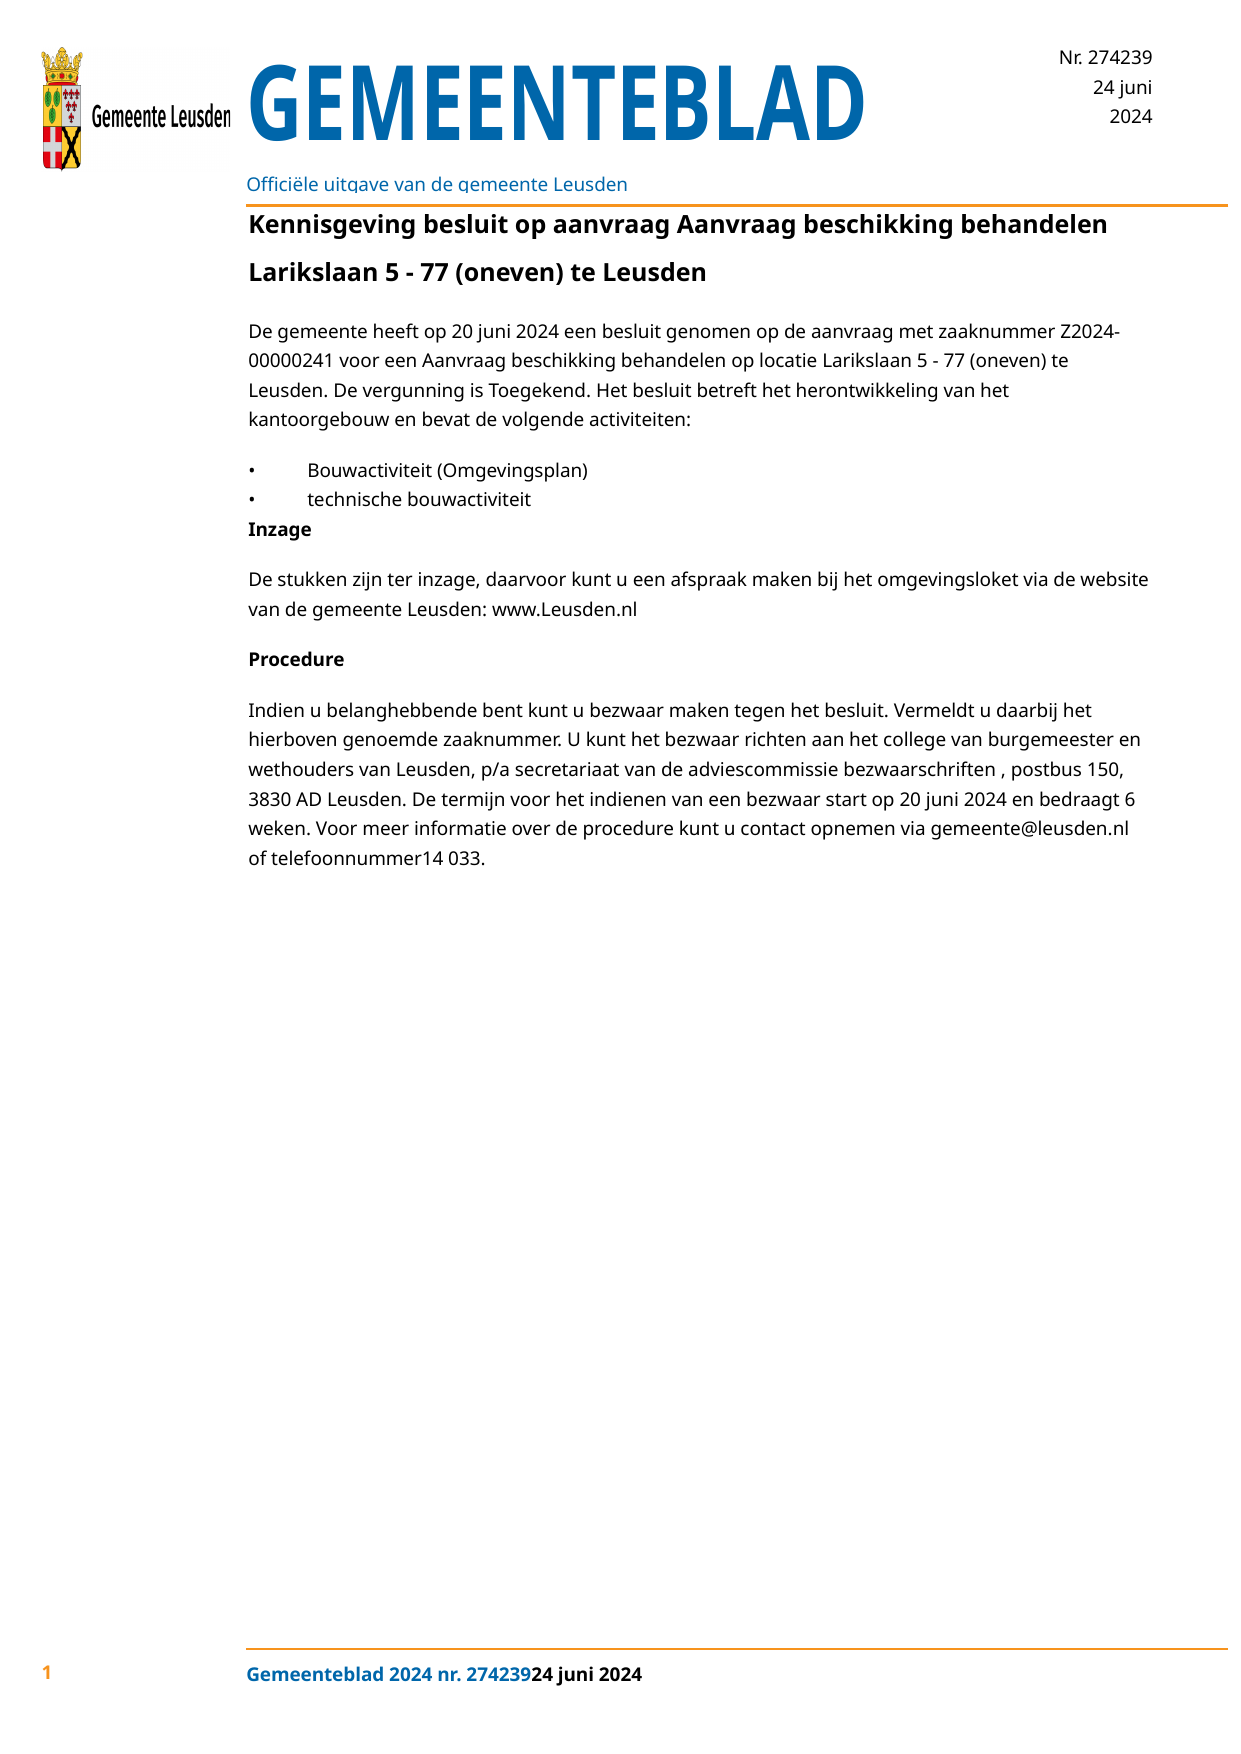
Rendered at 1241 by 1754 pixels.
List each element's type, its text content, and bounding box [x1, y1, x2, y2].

text Indien u belanghebbende bent kunt u bezwaar maken tegen het besluit. Vermeldt u daarbij het hierboven genoemde zaaknummer. U kunt het bezwaar richten aan het college van burgemeester en wethouders van Leusden, p/a secretariaat van de adviescommissie bezwaarschriften , postbus 150, 3830 AD Leusden. De termijn voor het indienen van een bezwaar start op 20 juni 2024 en bedraagt 6 weken. Voor meer informatie over de procedure kunt u contact opnemen via gemeente@leusden.nl of telefoonnummer14 033. [248, 697, 1152, 871]
text Inzage [248, 516, 1152, 542]
text De gemeente heeft op 20 juni 2024 een besluit genomen op de aanvraag met zaaknummer Z2024-00000241 voor een Aanvraag beschikking behandelen op locatie Larikslaan 5 - 77 (oneven) te Leusden. De vergunning is Toegekend. Het besluit betreft het herontwikkeling van het kantoorgebouw en bevat de volgende activiteiten: [248, 318, 1152, 432]
text Procedure [248, 647, 1152, 672]
text De stukken zijn ter inzage, daarvoor kunt u een afspraak maken bij het omgevingsloket via de website van de gemeente Leusden: www.Leusden.nl [248, 567, 1152, 622]
list Bouwactiviteit (Omgevingsplan) [248, 457, 1152, 483]
list technische bouwactiviteit [248, 487, 1152, 512]
picture [41, 47, 231, 172]
text Kennisgeving besluit op aanvraag Aanvraag beschikking behandelen Larikslaan 5 - 77 (oneven) te Leusden [248, 207, 1152, 288]
